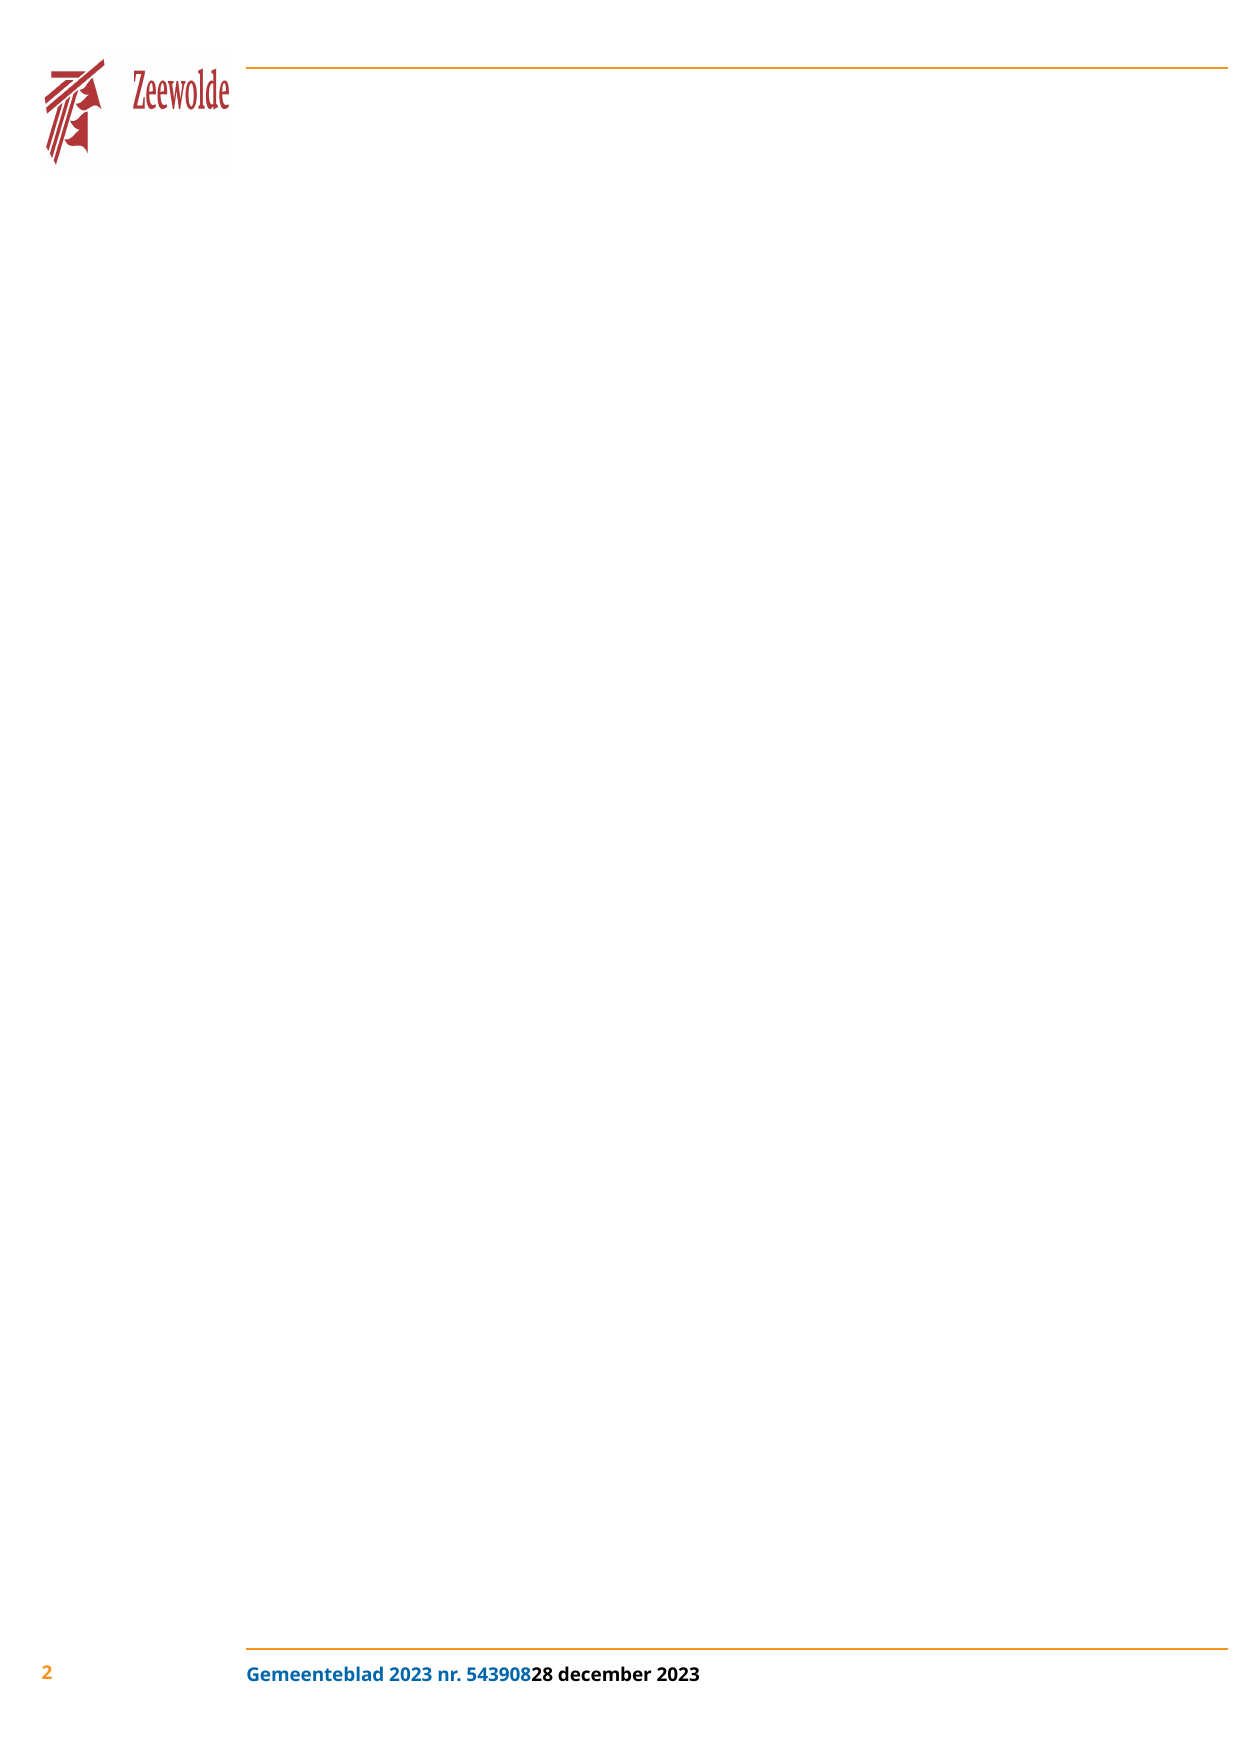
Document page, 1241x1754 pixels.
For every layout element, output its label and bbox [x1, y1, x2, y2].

picture [41, 47, 231, 172]
